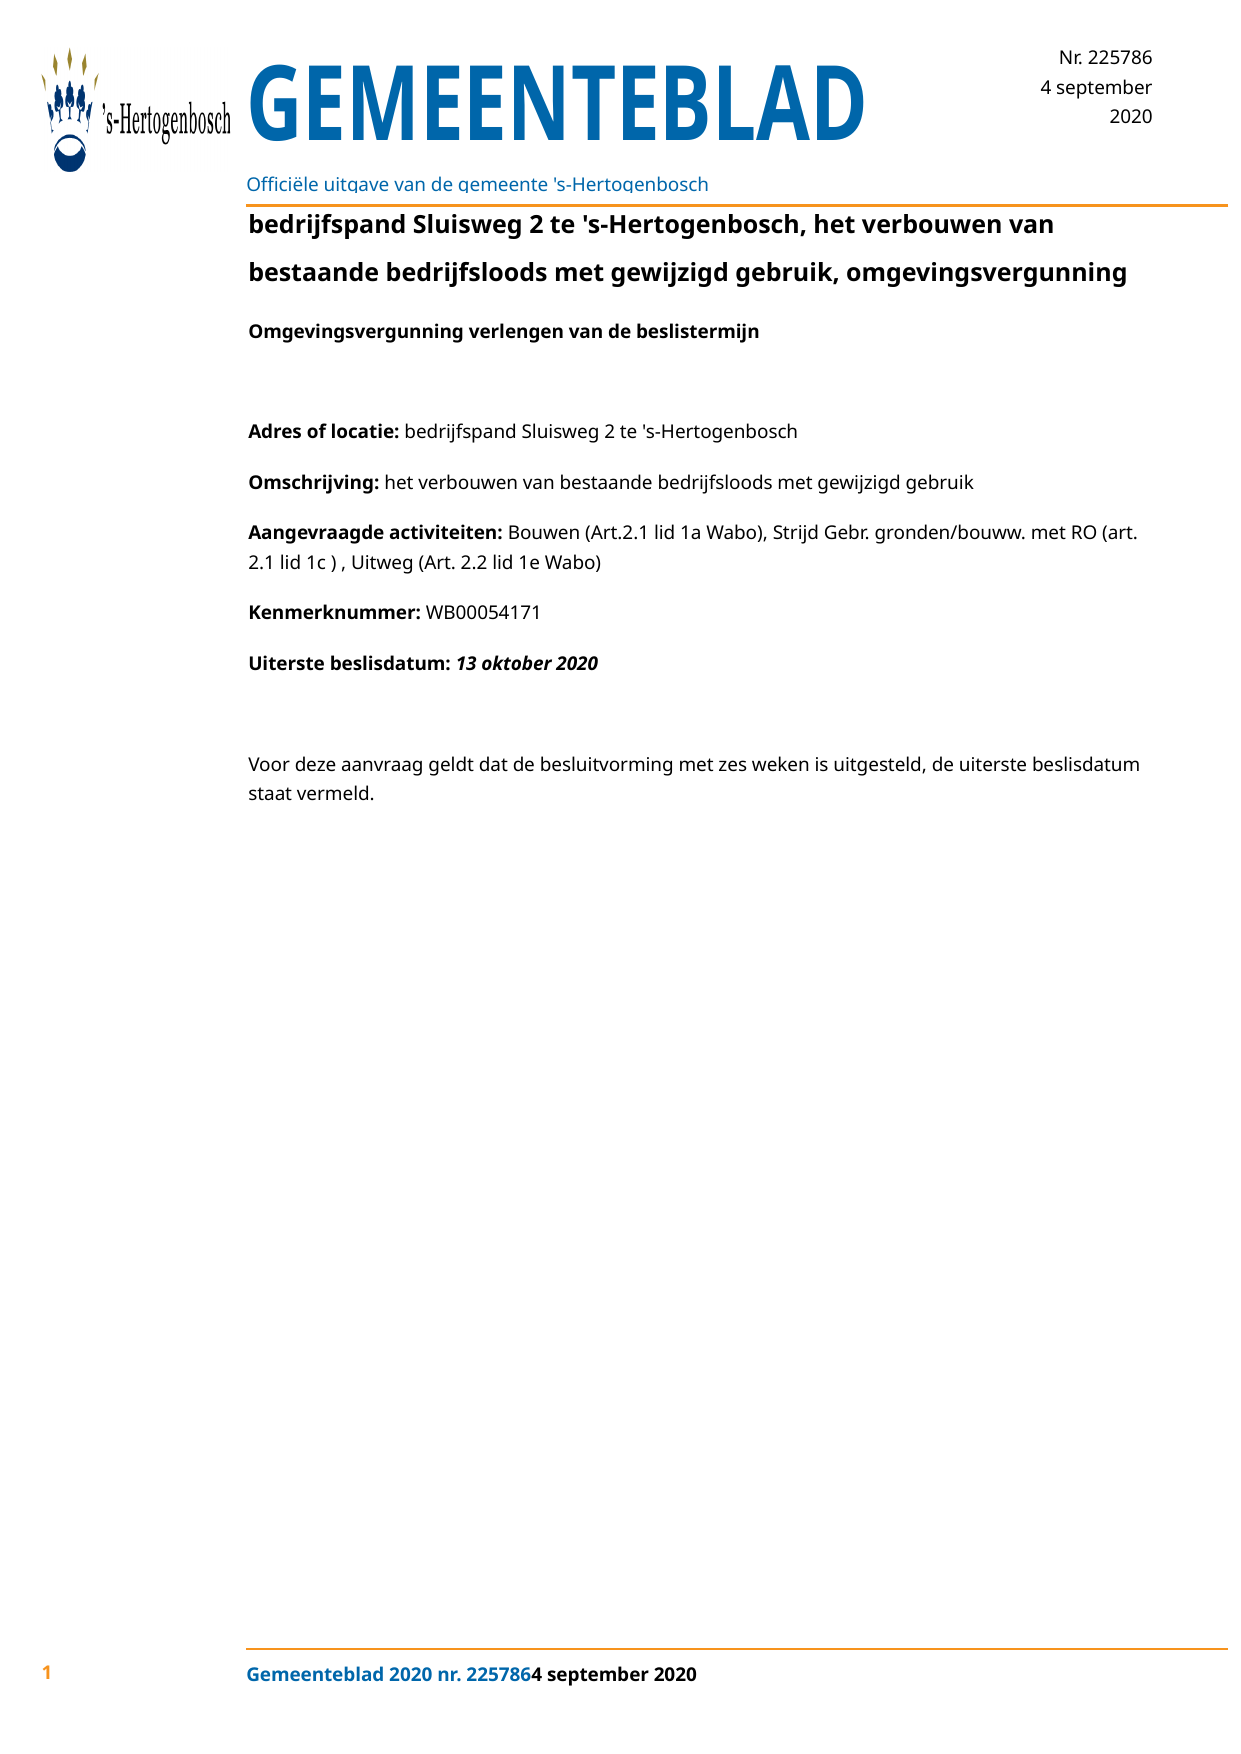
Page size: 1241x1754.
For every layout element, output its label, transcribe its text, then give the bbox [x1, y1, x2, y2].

text bedrijfspand Sluisweg 2 te 's-Hertogenbosch, het verbouwen van bestaande bedrijfsloods met gewijzigd gebruik, omgevingsvergunning [248, 207, 1152, 288]
text Voor deze aanvraag geldt dat de besluitvorming met zes weken is uitgesteld, de uiterste beslisdatum staat vermeld. [248, 751, 1152, 806]
text Uiterste beslisdatum: 13 oktober 2020 [248, 650, 1152, 676]
text Omgevingsvergunning verlengen van de beslistermijn [248, 318, 1152, 344]
picture [41, 47, 231, 172]
text Kenmerknummer: WB00054171 [248, 599, 1152, 625]
text Aangevraagde activiteiten: Bouwen (Art.2.1 lid 1a Wabo), Strijd Gebr. gronden/bouww. met RO (art. 2.1 lid 1c ) , Uitweg (Art. 2.2 lid 1e Wabo) [248, 519, 1152, 575]
text Adres of locatie: bedrijfspand Sluisweg 2 te 's-Hertogenbosch [248, 419, 1152, 444]
text Omschrijving: het verbouwen van bestaande bedrijfsloods met gewijzigd gebruik [248, 469, 1152, 495]
